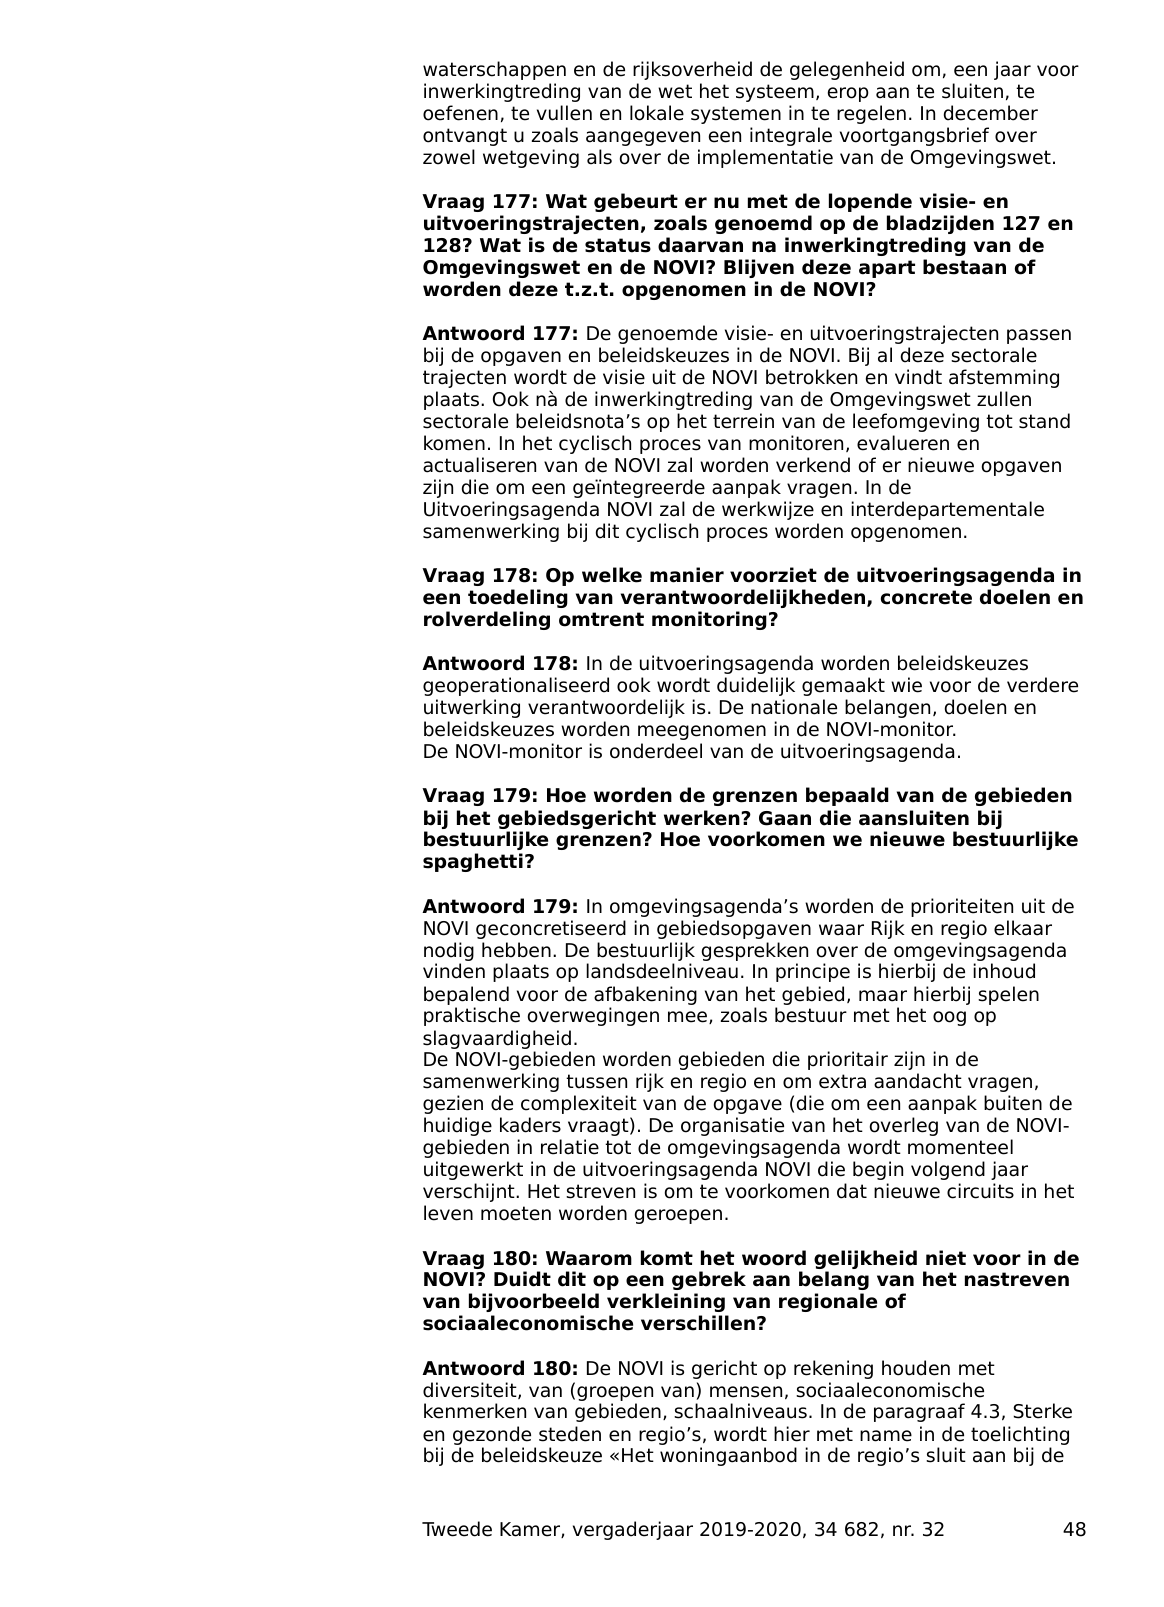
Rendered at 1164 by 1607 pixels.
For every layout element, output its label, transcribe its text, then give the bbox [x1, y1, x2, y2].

text Antwoord 180: De NOVI is gericht op rekening houden met diversiteit, van (groepen van) mensen, sociaaleconomische kenmerken van gebieden, schaalniveaus. In de paragraaf 4.3, Sterke en gezonde steden en regio’s, wordt hier met name in de toelichting bij de beleidskeuze «Het woningaanbod in de regio’s sluit aan bij de [422, 1357, 1087, 1467]
text Antwoord 177: De genoemde visie- en uitvoeringstrajecten passen bij de opgaven en beleidskeuzes in de NOVI. Bij al deze sectorale trajecten wordt de visie uit de NOVI betrokken en vindt afstemming plaats. Ook nà de inwerkingtreding van de Omgevingswet zullen sectorale beleidsnota’s op het terrein van de leefomgeving tot stand komen. In het cyclisch proces van monitoren, evalueren en actualiseren van de NOVI zal worden verkend of er nieuwe opgaven zijn die om een geïntegreerde aanpak vragen. In de Uitvoeringsagenda NOVI zal de werkwijze en interdepartementale samenwerking bij dit cyclisch proces worden opgenomen. [422, 323, 1087, 543]
text Antwoord 178: In de uitvoeringsagenda worden beleidskeuzes geoperationaliseerd ook wordt duidelijk gemaakt wie voor de verdere uitwerking verantwoordelijk is. De nationale belangen, doelen en beleidskeuzes worden meegenomen in de NOVI-monitor. [422, 653, 1087, 741]
subtitle Vraag 177: Wat gebeurt er nu met de lopende visie- en uitvoeringstrajecten, zoals genoemd op de bladzijden 127 en 128? Wat is de status daarvan na inwerkingtreding van de Omgevingswet en de NOVI? Blijven deze apart bestaan of worden deze t.z.t. opgenomen in de NOVI? [422, 191, 1087, 301]
text De NOVI-gebieden worden gebieden die prioritair zijn in de samenwerking tussen rijk en regio en om extra aandacht vragen, gezien de complexiteit van de opgave (die om een aanpak buiten de huidige kaders vraagt). De organisatie van het overleg van de NOVI-gebieden in relatie tot de omgevingsagenda wordt momenteel uitgewerkt in de uitvoeringsagenda NOVI die begin volgend jaar verschijnt. Het streven is om te voorkomen dat nieuwe circuits in het leven moeten worden geroepen. [422, 1049, 1087, 1225]
subtitle Vraag 180: Waarom komt het woord gelijkheid niet voor in de NOVI? Duidt dit op een gebrek aan belang van het nastreven van bijvoorbeeld verkleining van regionale of sociaaleconomische verschillen? [422, 1247, 1087, 1335]
text Antwoord 179: In omgevingsagenda’s worden de prioriteiten uit de NOVI geconcretiseerd in gebiedsopgaven waar Rijk en regio elkaar nodig hebben. De bestuurlijk gesprekken over de omgevingsagenda vinden plaats op landsdeelniveau. In principe is hierbij de inhoud bepalend voor de afbakening van het gebied, maar hierbij spelen praktische overwegingen mee, zoals bestuur met het oog op slagvaardigheid. [422, 896, 1087, 1049]
subtitle Vraag 178: Op welke manier voorziet de uitvoeringsagenda in een toedeling van verantwoordelijkheden, concrete doelen en rolverdeling omtrent monitoring? [422, 565, 1087, 631]
subtitle Vraag 179: Hoe worden de grenzen bepaald van de gebieden bij het gebiedsgericht werken? Gaan die aansluiten bij bestuurlijke grenzen? Hoe voorkomen we nieuwe bestuurlijke spaghetti? [422, 785, 1087, 873]
text waterschappen en de rijksoverheid de gelegenheid om, een jaar voor inwerkingtreding van de wet het systeem, erop aan te sluiten, te oefenen, te vullen en lokale systemen in te regelen. In december ontvangt u zoals aangegeven een integrale voortgangsbrief over zowel wetgeving als over de implementatie van de Omgevingswet. [422, 59, 1087, 169]
text De NOVI-monitor is onderdeel van de uitvoeringsagenda. [422, 741, 1087, 763]
